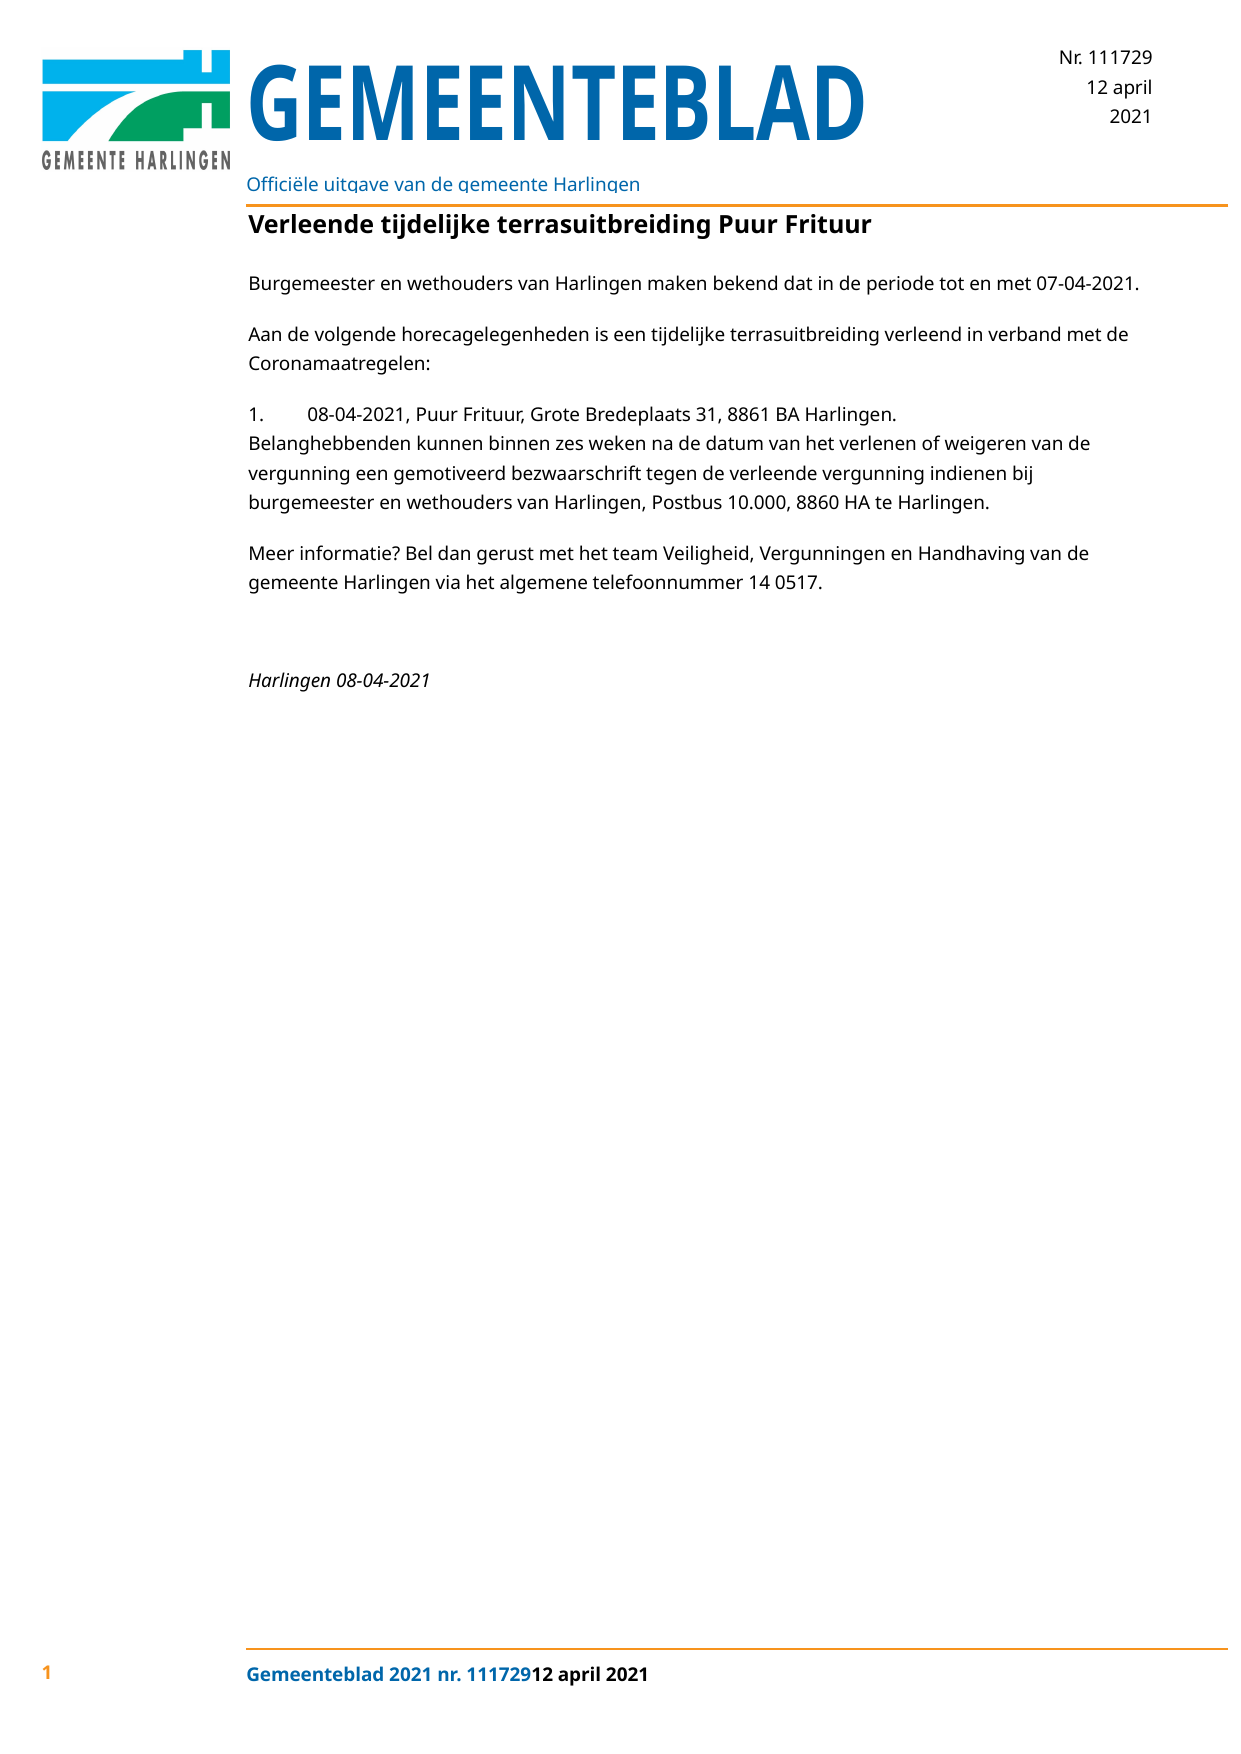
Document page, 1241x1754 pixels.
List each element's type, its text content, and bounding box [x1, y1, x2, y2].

text Belanghebbenden kunnen binnen zes weken na de datum van het verlenen of weigeren van de vergunning een gemotiveerd bezwaarschrift tegen de verleende vergunning indienen bij burgemeester en wethouders van Harlingen, Postbus 10.000, 8860 HA te Harlingen. [248, 430, 1152, 515]
text Harlingen 08-04-2021 [248, 668, 1152, 693]
picture [41, 47, 231, 172]
text Burgemeester en wethouders van Harlingen maken bekend dat in de periode tot en met 07-04-2021. [248, 270, 1152, 296]
list 08-04-2021, Puur Frituur, Grote Bredeplaats 31, 8861 BA Harlingen. [248, 401, 1152, 426]
text Meer informatie? Bel dan gerust met het team Veiligheid, Vergunningen en Handhaving van de gemeente Harlingen via het algemene telefoonnummer 14 0517. [248, 540, 1152, 595]
text Aan de volgende horecagelegenheden is een tijdelijke terrasuitbreiding verleend in verband met de Coronamaatregelen: [248, 321, 1152, 376]
text Verleende tijdelijke terrasuitbreiding Puur Frituur [248, 207, 1152, 241]
